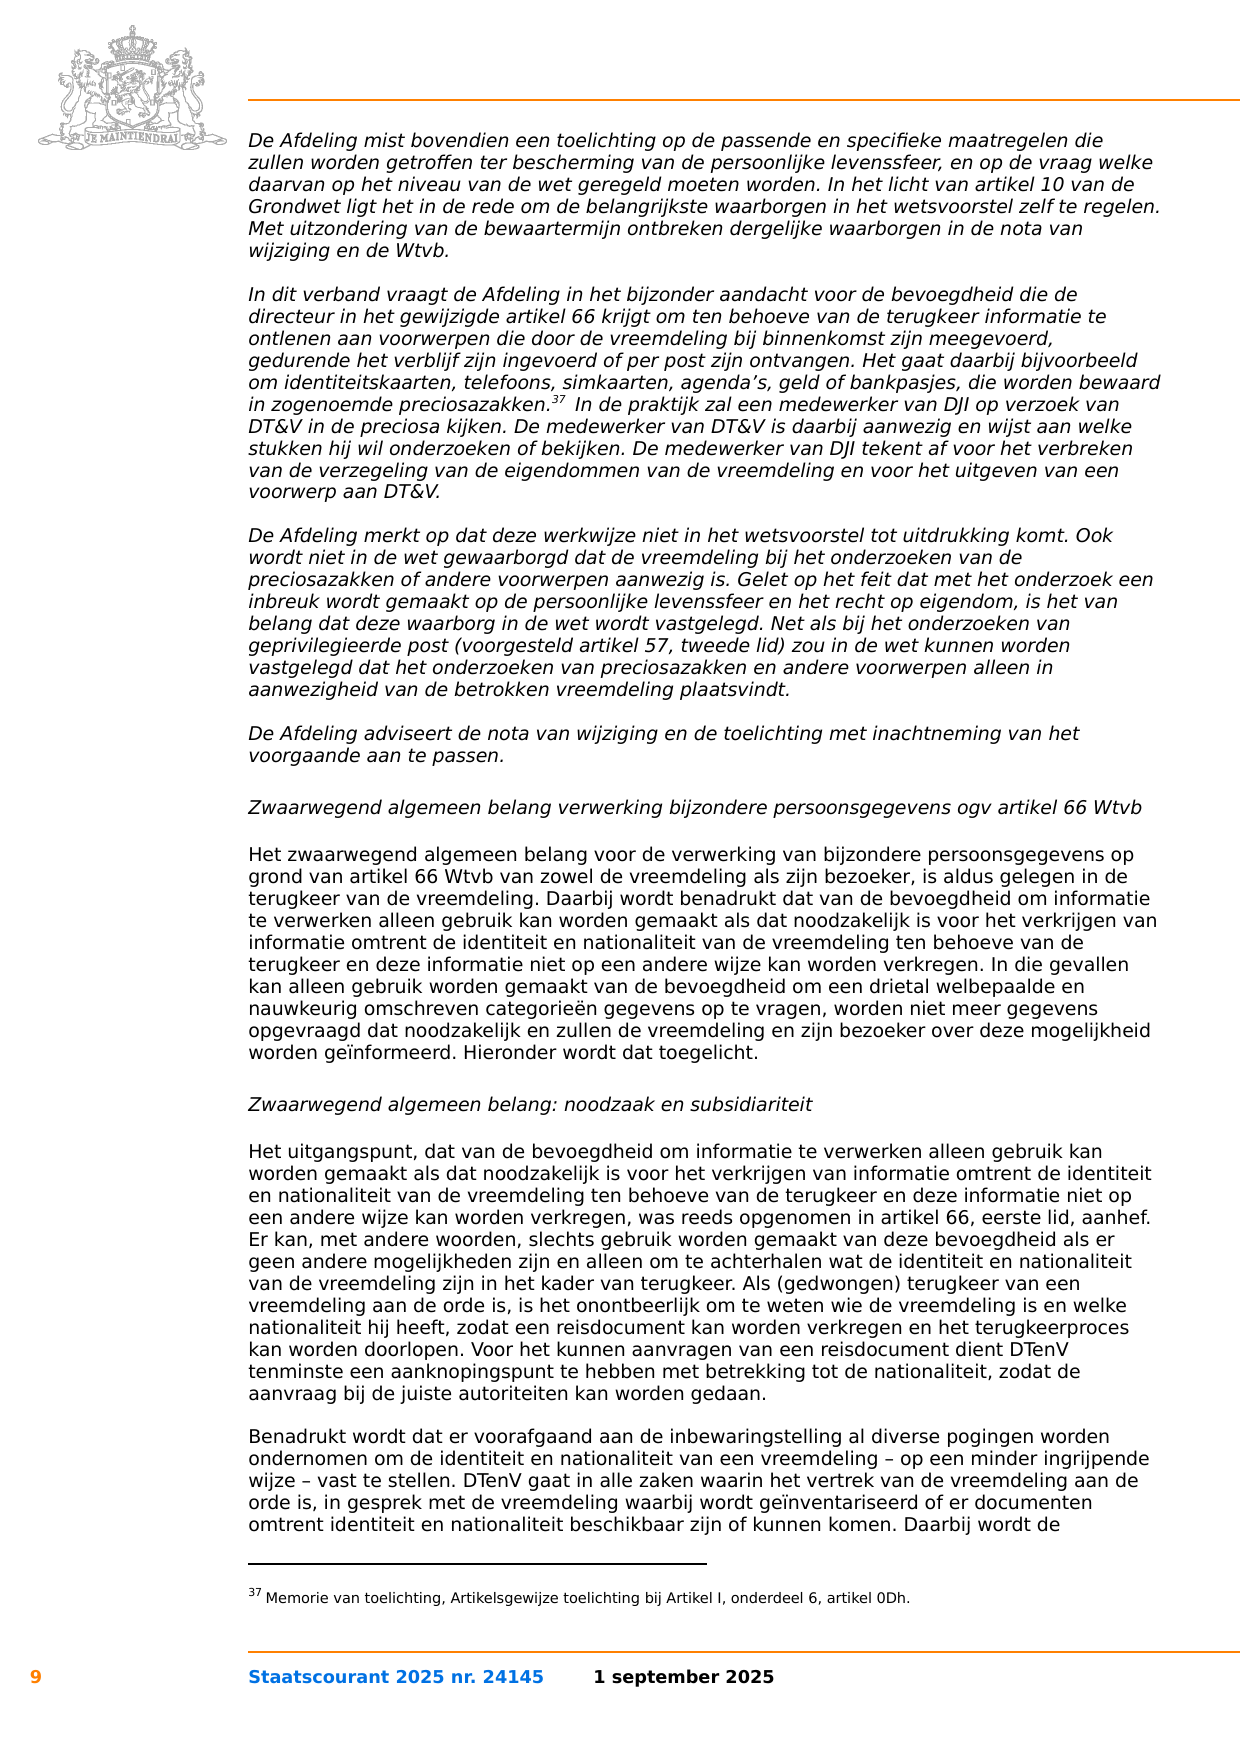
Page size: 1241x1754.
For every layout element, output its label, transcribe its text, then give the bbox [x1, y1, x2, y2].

text De Afdeling merkt op dat deze werkwijze niet in het wetsvoorstel tot uitdrukking komt. Ook wordt niet in de wet gewaarborgd dat de vreemdeling bij het onderzoeken van de preciosazakken of andere voorwerpen aanwezig is. Gelet op het feit dat met het onderzoek een inbreuk wordt gemaakt op de persoonlijke levenssfeer en het recht op eigendom, is het van belang dat deze waarborg in de wet wordt vastgelegd. Net als bij het onderzoeken van geprivilegieerde post (voorgesteld artikel 57, tweede lid) zou in de wet kunnen worden vastgelegd dat het onderzoeken van preciosazakken en andere voorwerpen alleen in aanwezigheid van de betrokken vreemdeling plaatsvindt. [248, 525, 1163, 701]
text Benadrukt wordt dat er voorafgaand aan de inbewaringstelling al diverse pogingen worden ondernomen om de identiteit en nationaliteit van een vreemdeling – op een minder ingrijpende wijze – vast te stellen. DTenV gaat in alle zaken waarin het vertrek van de vreemdeling aan de orde is, in gesprek met de vreemdeling waarbij wordt geïnventariseerd of er documenten omtrent identiteit en nationaliteit beschikbaar zijn of kunnen komen. Daarbij wordt de [248, 1426, 1163, 1536]
text De Afdeling mist bovendien een toelichting op de passende en specifieke maatregelen die zullen worden getroffen ter bescherming van de persoonlijke levenssfeer, en op de vraag welke daarvan op het niveau van de wet geregeld moeten worden. In het licht van artikel 10 van de Grondwet ligt het in de rede om de belangrijkste waarborgen in het wetsvoorstel zelf te regelen. Met uitzondering van de bewaartermijn ontbreken dergelijke waarborgen in de nota van wijziging en de Wtvb. [248, 130, 1163, 262]
text Memorie van toelichting, Artikelsgewijze toelichting bij Artikel I, onderdeel 6, artikel 0Dh. [248, 1586, 1163, 1608]
subtitle Zwaarwegend algemeen belang verwerking bijzondere persoonsgegevens ogv artikel 66 Wtvb [248, 797, 1163, 819]
picture [38, 25, 227, 150]
text Het zwaarwegend algemeen belang voor de verwerking van bijzondere persoonsgegevens op grond van artikel 66 Wtvb van zowel de vreemdeling als zijn bezoeker, is aldus gelegen in de terugkeer van de vreemdeling. Daarbij wordt benadrukt dat van de bevoegdheid om informatie te verwerken alleen gebruik kan worden gemaakt als dat noodzakelijk is voor het verkrijgen van informatie omtrent de identiteit en nationaliteit van de vreemdeling ten behoeve van de terugkeer en deze informatie niet op een andere wijze kan worden verkregen. In die gevallen kan alleen gebruik worden gemaakt van de bevoegdheid om een drietal welbepaalde en nauwkeurig omschreven categorieën gegevens op te vragen, worden niet meer gegevens opgevraagd dat noodzakelijk en zullen de vreemdeling en zijn bezoeker over deze mogelijkheid worden geïnformeerd. Hieronder wordt dat toegelicht. [248, 844, 1163, 1064]
subtitle Zwaarwegend algemeen belang: noodzaak en subsidiariteit [248, 1094, 1163, 1116]
text De Afdeling adviseert de nota van wijziging en de toelichting met inachtneming van het voorgaande aan te passen. [248, 723, 1163, 767]
text Het uitgangspunt, dat van de bevoegdheid om informatie te verwerken alleen gebruik kan worden gemaakt als dat noodzakelijk is voor het verkrijgen van informatie omtrent de identiteit en nationaliteit van de vreemdeling ten behoeve van de terugkeer en deze informatie niet op een andere wijze kan worden verkregen, was reeds opgenomen in artikel 66, eerste lid, aanhef. Er kan, met andere woorden, slechts gebruik worden gemaakt van deze bevoegdheid als er geen andere mogelijkheden zijn en alleen om te achterhalen wat de identiteit en nationaliteit van de vreemdeling zijn in het kader van terugkeer. Als (gedwongen) terugkeer van een vreemdeling aan de orde is, is het onontbeerlijk om te weten wie de vreemdeling is en welke nationaliteit hij heeft, zodat een reisdocument kan worden verkregen en het terugkeerproces kan worden doorlopen. Voor het kunnen aanvragen van een reisdocument dient DTenV tenminste een aanknopingspunt te hebben met betrekking tot de nationaliteit, zodat de aanvraag bij de juiste autoriteiten kan worden gedaan. [248, 1141, 1163, 1404]
text In dit verband vraagt de Afdeling in het bijzonder aandacht voor de bevoegdheid die de directeur in het gewijzigde artikel 66 krijgt om ten behoeve van de terugkeer informatie te ontlenen aan voorwerpen die door de vreemdeling bij binnenkomst zijn meegevoerd, gedurende het verblijf zijn ingevoerd of per post zijn ontvangen. Het gaat daarbij bijvoorbeeld om identiteitskaarten, telefoons, simkaarten, agenda’s, geld of bankpasjes, die worden bewaard in zogenoemde preciosazakken. In de praktijk zal een medewerker van DJI op verzoek van DT&V in de preciosa kijken. De medewerker van DT&V is daarbij aanwezig en wijst aan welke stukken hij wil onderzoeken of bekijken. De medewerker van DJI tekent af voor het verbreken van de verzegeling van de eigendommen van de vreemdeling en voor het uitgeven van een voorwerp aan DT&V. [248, 284, 1163, 503]
